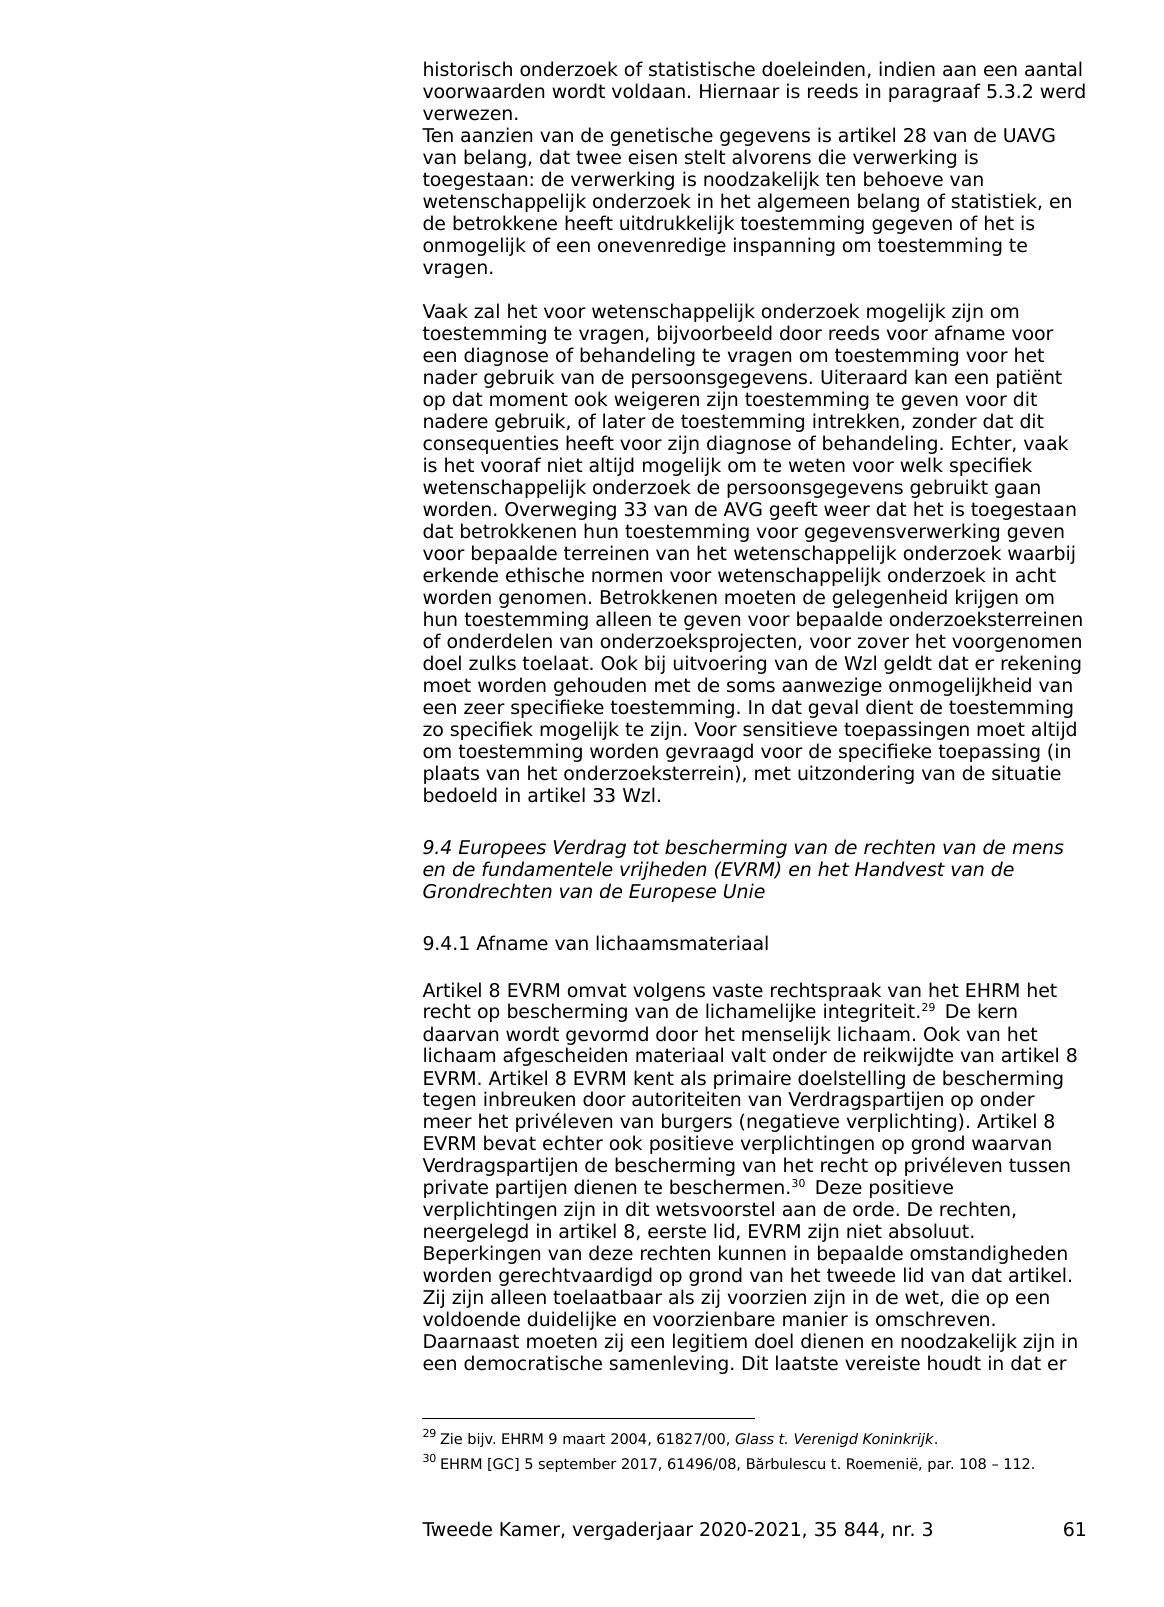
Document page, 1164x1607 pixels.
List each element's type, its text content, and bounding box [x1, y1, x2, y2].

text EHRM [GC] 5 september 2017, 61496/08, Bărbulescu t. Roemenië, par. 108 – 112. [422, 1452, 1087, 1474]
text Artikel 8 EVRM omvat volgens vaste rechtspraak van het EHRM het recht op bescherming van de lichamelijke integriteit. De kern daarvan wordt gevormd door het menselijk lichaam. Ook van het lichaam afgescheiden materiaal valt onder de reikwijdte van artikel 8 EVRM. Artikel 8 EVRM kent als primaire doelstelling de bescherming tegen inbreuken door autoriteiten van Verdragspartijen op onder meer het privéleven van burgers (negatieve verplichting). Artikel 8 EVRM bevat echter ook positieve verplichtingen op grond waarvan Verdragspartijen de bescherming van het recht op privéleven tussen private partijen dienen te beschermen. Deze positieve verplichtingen zijn in dit wetsvoorstel aan de orde. De rechten, neergelegd in artikel 8, eerste lid, EVRM zijn niet absoluut. Beperkingen van deze rechten kunnen in bepaalde omstandigheden worden gerechtvaardigd op grond van het tweede lid van dat artikel. Zij zijn alleen toelaatbaar als zij voorzien zijn in de wet, die op een voldoende duidelijke en voorzienbare manier is omschreven. Daarnaast moeten zij een legitiem doel dienen en noodzakelijk zijn in een democratische samenleving. Dit laatste vereiste houdt in dat er [422, 979, 1087, 1375]
text Ten aanzien van de genetische gegevens is artikel 28 van de UAVG van belang, dat twee eisen stelt alvorens die verwerking is toegestaan: de verwerking is noodzakelijk ten behoeve van wetenschappelijk onderzoek in het algemeen belang of statistiek, en de betrokkene heeft uitdrukkelijk toestemming gegeven of het is onmogelijk of een onevenredige inspanning om toestemming te vragen. [422, 125, 1087, 279]
subtitle 9.4 Europees Verdrag tot bescherming van de rechten van de mens en de fundamentele vrijheden (EVRM) en het Handvest van de Grondrechten van de Europese Unie [422, 837, 1087, 902]
text Vaak zal het voor wetenschappelijk onderzoek mogelijk zijn om toestemming te vragen, bijvoorbeeld door reeds voor afname voor een diagnose of behandeling te vragen om toestemming voor het nader gebruik van de persoonsgegevens. Uiteraard kan een patiënt op dat moment ook weigeren zijn toestemming te geven voor dit nadere gebruik, of later de toestemming intrekken, zonder dat dit consequenties heeft voor zijn diagnose of behandeling. Echter, vaak is het vooraf niet altijd mogelijk om te weten voor welk specifiek wetenschappelijk onderzoek de persoonsgegevens gebruikt gaan worden. Overweging 33 van de AVG geeft weer dat het is toegestaan dat betrokkenen hun toestemming voor gegevensverwerking geven voor bepaalde terreinen van het wetenschappelijk onderzoek waarbij erkende ethische normen voor wetenschappelijk onderzoek in acht worden genomen. Betrokkenen moeten de gelegenheid krijgen om hun toestemming alleen te geven voor bepaalde onderzoeksterreinen of onderdelen van onderzoeksprojecten, voor zover het voorgenomen doel zulks toelaat. Ook bij uitvoering van de Wzl geldt dat er rekening moet worden gehouden met de soms aanwezige onmogelijkheid van een zeer specifieke toestemming. In dat geval dient de toestemming zo specifiek mogelijk te zijn. Voor sensitieve toepassingen moet altijd om toestemming worden gevraagd voor de specifieke toepassing (in plaats van het onderzoeksterrein), met uitzondering van de situatie bedoeld in artikel 33 Wzl. [422, 301, 1087, 807]
text Zie bijv. EHRM 9 maart 2004, 61827/00, Glass t. Verenigd Koninkrijk. [422, 1427, 1087, 1449]
subtitle 9.4.1 Afname van lichaamsmateriaal [422, 932, 1087, 954]
text historisch onderzoek of statistische doeleinden, indien aan een aantal voorwaarden wordt voldaan. Hiernaar is reeds in paragraaf 5.3.2 werd verwezen. [422, 59, 1087, 125]
